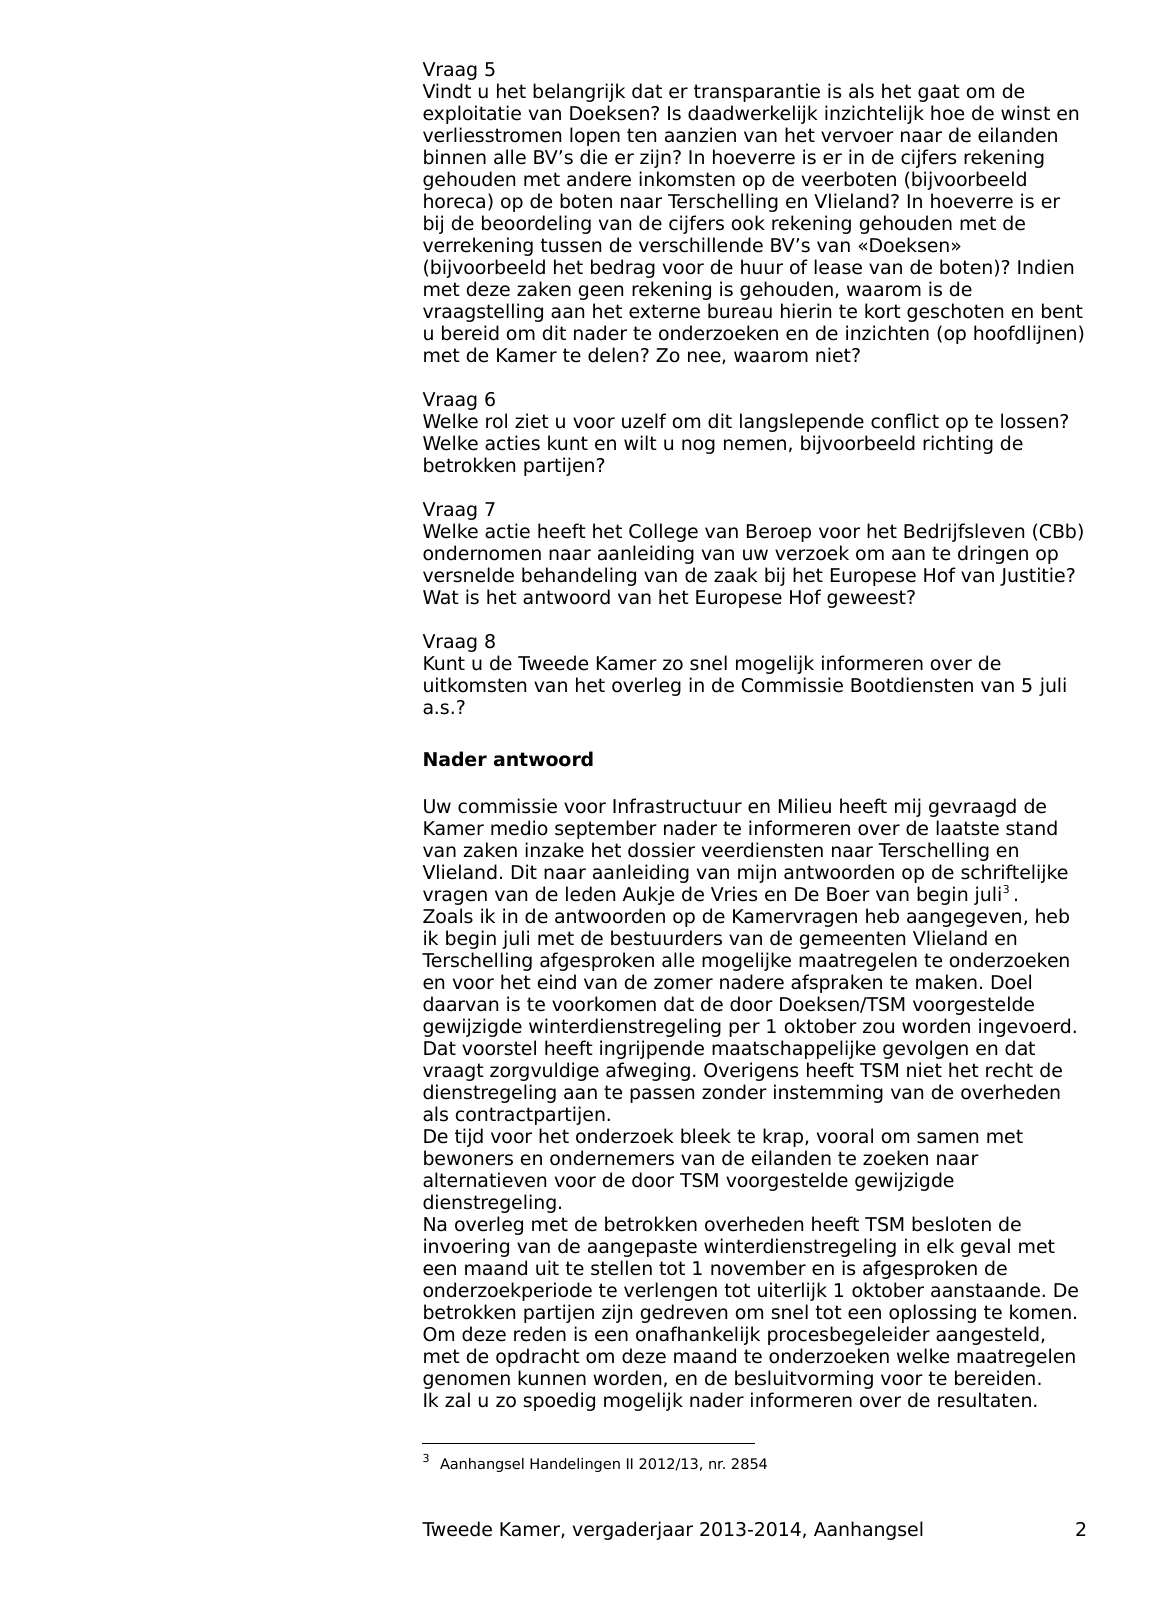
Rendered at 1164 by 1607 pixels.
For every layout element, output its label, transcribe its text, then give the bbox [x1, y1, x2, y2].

text Vraag 5 [422, 59, 1087, 81]
subtitle Nader antwoord [422, 749, 1087, 771]
text Kunt u de Tweede Kamer zo snel mogelijk informeren over de uitkomsten van het overleg in de Commissie Bootdiensten van 5 juli a.s.? [422, 653, 1087, 719]
text Uw commissie voor Infrastructuur en Milieu heeft mij gevraagd de Kamer medio september nader te informeren over de laatste stand van zaken inzake het dossier veerdiensten naar Terschelling en Vlieland. Dit naar aanleiding van mijn antwoorden op de schriftelijke vragen van de leden Aukje de Vries en De Boer van begin juli. [422, 796, 1087, 906]
text Welke actie heeft het College van Beroep voor het Bedrijfsleven (CBb) ondernomen naar aanleiding van uw verzoek om aan te dringen op versnelde behandeling van de zaak bij het Europese Hof van Justitie? Wat is het antwoord van het Europese Hof geweest? [422, 521, 1087, 609]
text Vraag 8 [422, 631, 1087, 653]
text Ik zal u zo spoedig mogelijk nader informeren over de resultaten. [422, 1389, 1087, 1411]
text De tijd voor het onderzoek bleek te krap, vooral om samen met bewoners en ondernemers van de eilanden te zoeken naar alternatieven voor de door TSM voorgestelde gewijzigde dienstregeling. [422, 1126, 1087, 1214]
text Vindt u het belangrijk dat er transparantie is als het gaat om de exploitatie van Doeksen? Is daadwerkelijk inzichtelijk hoe de winst en verliesstromen lopen ten aanzien van het vervoer naar de eilanden binnen alle BV’s die er zijn? In hoeverre is er in de cijfers rekening gehouden met andere inkomsten op de veerboten (bijvoorbeeld horeca) op de boten naar Terschelling en Vlieland? In hoeverre is er bij de beoordeling van de cijfers ook rekening gehouden met de verrekening tussen de verschillende BV’s van «Doeksen» (bijvoorbeeld het bedrag voor de huur of lease van de boten)? Indien met deze zaken geen rekening is gehouden, waarom is de vraagstelling aan het externe bureau hierin te kort geschoten en bent u bereid om dit nader te onderzoeken en de inzichten (op hoofdlijnen) met de Kamer te delen? Zo nee, waarom niet? [422, 81, 1087, 367]
text Vraag 7 [422, 499, 1087, 521]
text Na overleg met de betrokken overheden heeft TSM besloten de invoering van de aangepaste winterdienstregeling in elk geval met een maand uit te stellen tot 1 november en is afgesproken de onderzoekperiode te verlengen tot uiterlijk 1 oktober aanstaande. De betrokken partijen zijn gedreven om snel tot een oplossing te komen. Om deze reden is een onafhankelijk procesbegeleider aangesteld, met de opdracht om deze maand te onderzoeken welke maatregelen genomen kunnen worden, en de besluitvorming voor te bereiden. [422, 1214, 1087, 1389]
text Welke rol ziet u voor uzelf om dit langslepende conflict op te lossen? Welke acties kunt en wilt u nog nemen, bijvoorbeeld richting de betrokken partijen? [422, 411, 1087, 477]
text Aanhangsel Handelingen II 2012/13, nr. 2854 [422, 1452, 1087, 1474]
text Zoals ik in de antwoorden op de Kamervragen heb aangegeven, heb ik begin juli met de bestuurders van de gemeenten Vlieland en Terschelling afgesproken alle mogelijke maatregelen te onderzoeken en voor het eind van de zomer nadere afspraken te maken. Doel daarvan is te voorkomen dat de door Doeksen/TSM voorgestelde gewijzigde winterdienstregeling per 1 oktober zou worden ingevoerd. Dat voorstel heeft ingrijpende maatschappelijke gevolgen en dat vraagt zorgvuldige afweging. Overigens heeft TSM niet het recht de dienstregeling aan te passen zonder instemming van de overheden als contractpartijen. [422, 906, 1087, 1126]
text Vraag 6 [422, 389, 1087, 411]
